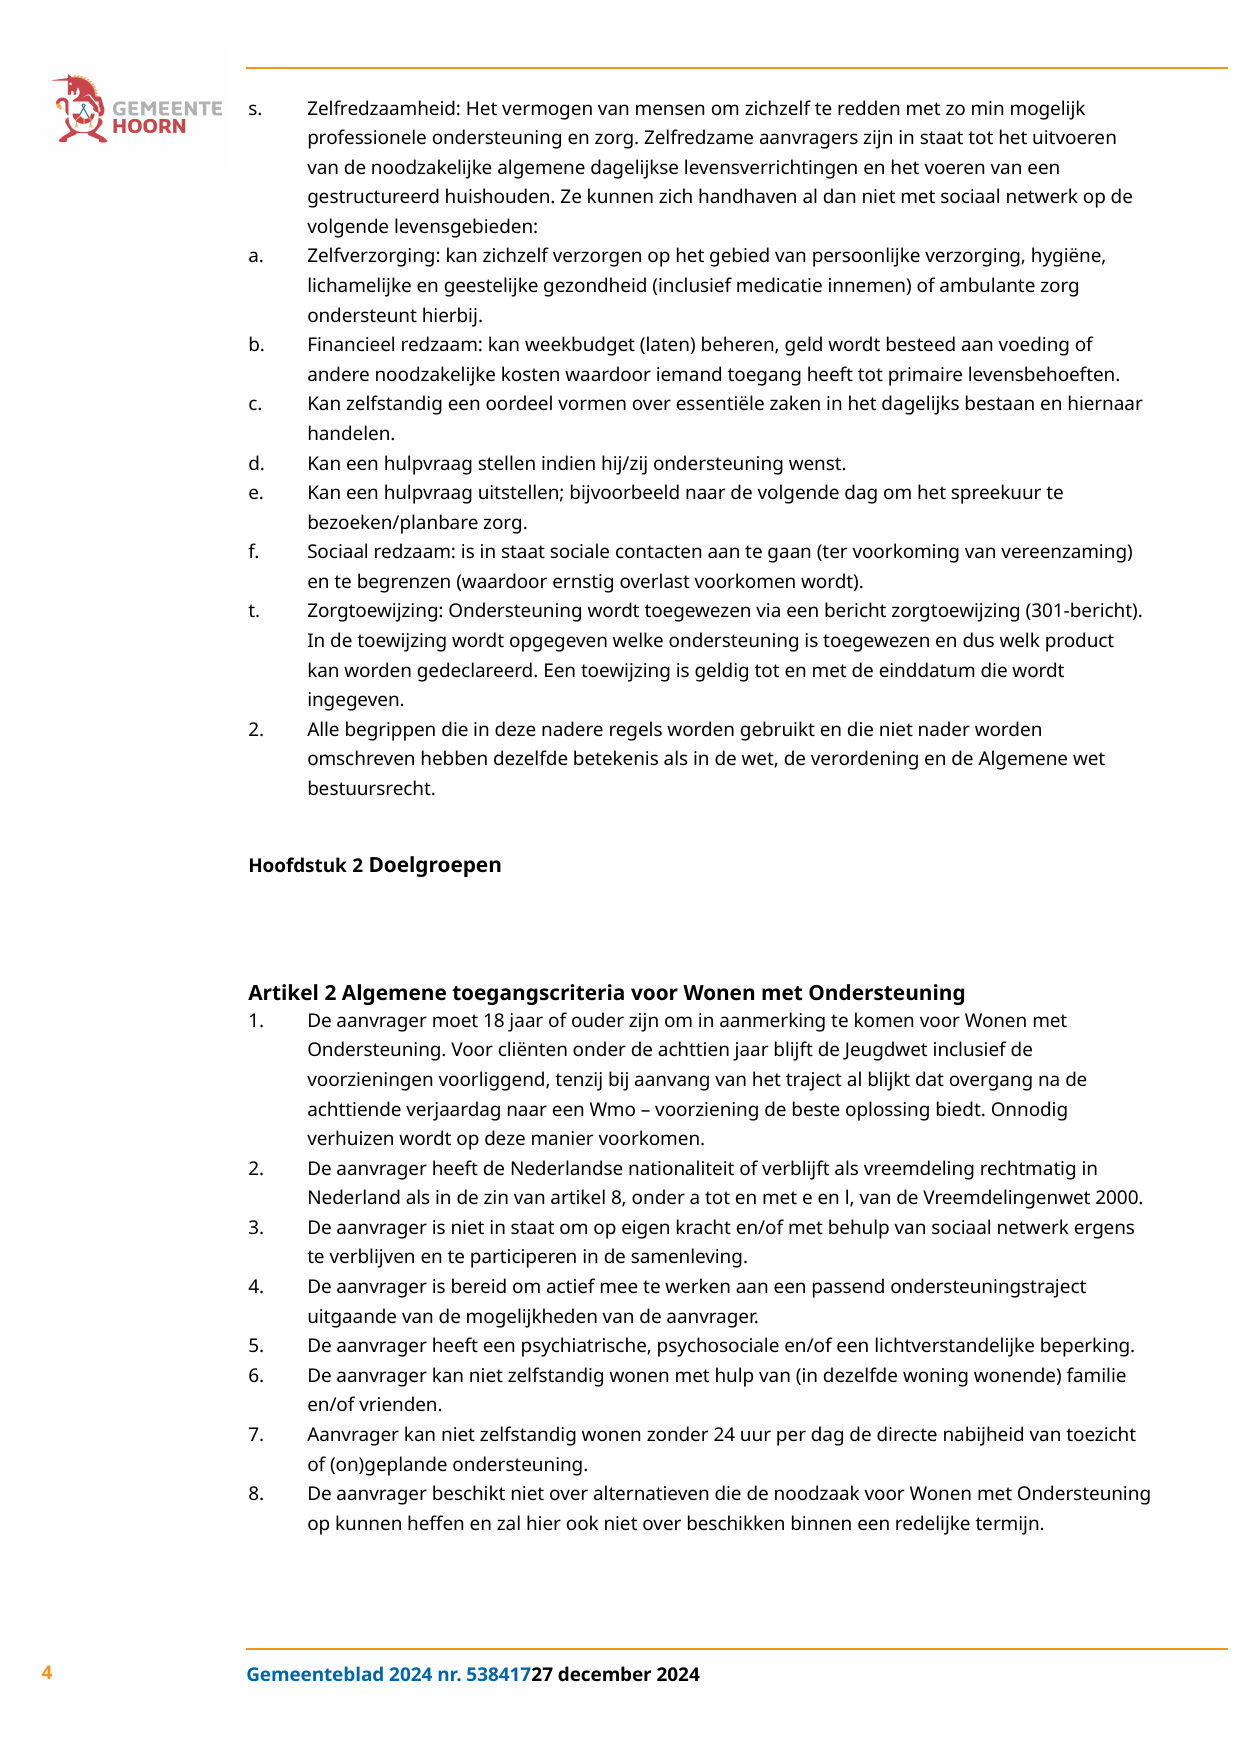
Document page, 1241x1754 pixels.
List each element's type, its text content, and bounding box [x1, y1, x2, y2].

list De aanvrager moet 18 jaar of ouder zijn om in aanmerking te komen voor Wonen met Ondersteuning. Voor cliënten onder de achttien jaar blijft de Jeugdwet inclusief de voorzieningen voorliggend, tenzij bij aanvang van het traject al blijkt dat overgang na de achttiende verjaardag naar een Wmo – voorziening de beste oplossing biedt. Onnodig verhuizen wordt op deze manier voorkomen. [248, 1007, 1152, 1151]
picture [41, 47, 231, 172]
list Zelfverzorging: kan zichzelf verzorgen op het gebied van persoonlijke verzorging, hygiëne, lichamelijke en geestelijke gezondheid (inclusief medicatie innemen) of ambulante zorg ondersteunt hierbij. [248, 243, 1152, 328]
list De aanvrager is bereid om actief mee te werken aan een passend ondersteuningstraject uitgaande van de mogelijkheden van de aanvrager. [248, 1273, 1152, 1328]
list Kan een hulpvraag uitstellen; bijvoorbeeld naar de volgende dag om het spreekuur te bezoeken/planbare zorg. [248, 479, 1152, 535]
list Zelfredzaamheid: Het vermogen van mensen om zichzelf te redden met zo min mogelijk professionele ondersteuning en zorg. Zelfredzame aanvragers zijn in staat tot het uitvoeren van de noodzakelijke algemene dagelijkse levensverrichtingen en het voeren van een gestructureerd huishouden. Ze kunnen zich handhaven al dan niet met sociaal netwerk op de volgende levensgebieden: [248, 95, 1152, 239]
list Kan een hulpvraag stellen indien hij/zij ondersteuning wenst. [248, 450, 1152, 476]
list De aanvrager heeft een psychiatrische, psychosociale en/of een lichtverstandelijke beperking. [248, 1332, 1152, 1358]
list De aanvrager is niet in staat om op eigen kracht en/of met behulp van sociaal netwerk ergens te verblijven en te participeren in de samenleving. [248, 1214, 1152, 1269]
list Kan zelfstandig een oordeel vormen over essentiële zaken in het dagelijks bestaan en hiernaar handelen. [248, 391, 1152, 446]
list Alle begrippen die in deze nadere regels worden gebruikt en die niet nader worden omschreven hebben dezelfde betekenis als in de wet, de verordening en de Algemene wet bestuursrecht. [248, 716, 1152, 801]
text Hoofdstuk 2 Doelgroepen [248, 850, 1152, 879]
list De aanvrager heeft de Nederlandse nationaliteit of verblijft als vreemdeling rechtmatig in Nederland als in de zin van artikel 8, onder a tot en met e en l, van de Vreemdelingenwet 2000. [248, 1155, 1152, 1210]
list De aanvrager kan niet zelfstandig wonen met hulp van (in dezelfde woning wonende) familie en/of vrienden. [248, 1362, 1152, 1417]
list Aanvrager kan niet zelfstandig wonen zonder 24 uur per dag de directe nabijheid van toezicht of (on)geplande ondersteuning. [248, 1421, 1152, 1476]
list Sociaal redzaam: is in staat sociale contacten aan te gaan (ter voorkoming van vereenzaming) en te begrenzen (waardoor ernstig overlast voorkomen wordt). [248, 538, 1152, 594]
text Artikel 2 Algemene toegangscriteria voor Wonen met Ondersteuning [248, 978, 1152, 1007]
list Financieel redzaam: kan weekbudget (laten) beheren, geld wordt besteed aan voeding of andere noodzakelijke kosten waardoor iemand toegang heeft tot primaire levensbehoeften. [248, 331, 1152, 387]
list De aanvrager beschikt niet over alternatieven die de noodzaak voor Wonen met Ondersteuning op kunnen heffen en zal hier ook niet over beschikken binnen een redelijke termijn. [248, 1480, 1152, 1536]
list Zorgtoewijzing: Ondersteuning wordt toegewezen via een bericht zorgtoewijzing (301-bericht). In de toewijzing wordt opgegeven welke ondersteuning is toegewezen en dus welk product kan worden gedeclareerd. Een toewijzing is geldig tot en met de einddatum die wordt ingegeven. [248, 598, 1152, 712]
